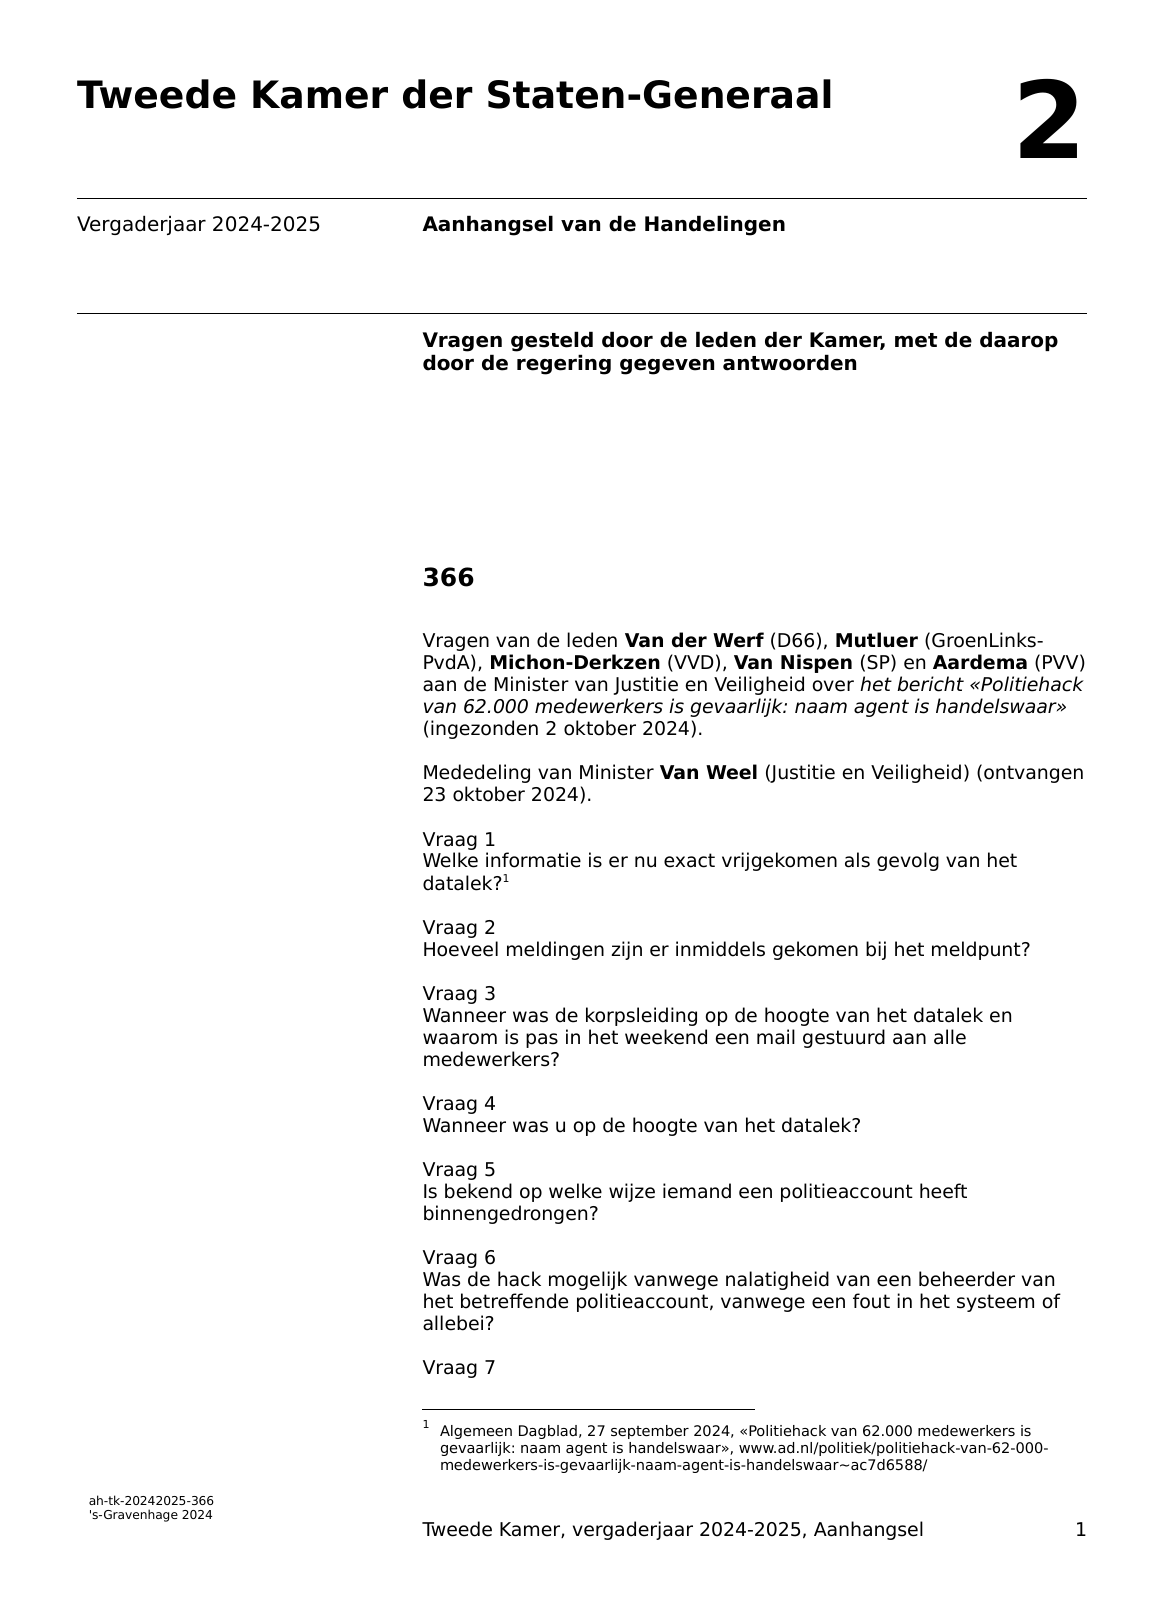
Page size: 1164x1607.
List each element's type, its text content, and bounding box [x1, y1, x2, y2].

text 's-Gravenhage 2024 [88, 1508, 323, 1522]
text Vraag 6 [422, 1247, 1087, 1269]
table_cell Aanhangsel van de Handelingen [422, 199, 1087, 313]
text Welke informatie is er nu exact vrijgekomen als gevolg van het datalek? [422, 850, 1087, 894]
table_cell Vergaderjaar 2024-2025 [77, 199, 422, 313]
text Vraag 1 [422, 828, 1087, 850]
text Hoeveel meldingen zijn er inmiddels gekomen bij het meldpunt? [422, 938, 1087, 961]
text Vraag 2 [422, 917, 1087, 938]
text Vraag 7 [422, 1357, 1087, 1379]
text Vragen van de leden Van der Werf (D66), Mutluer (GroenLinks-PvdA), Michon-Derkzen (VVD), Van Nispen (SP) en Aardema (PVV) aan de Minister van Justitie en Veiligheid over het bericht «Politiehack van 62.000 medewerkers is gevaarlijk: naam agent is handelswaar» (ingezonden 2 oktober 2024). [422, 630, 1087, 740]
text Wanneer was u op de hoogte van het datalek? [422, 1115, 1087, 1137]
text Vraag 5 [422, 1159, 1087, 1181]
text Vraag 4 [422, 1093, 1087, 1115]
table_header 2 [886, 59, 1087, 198]
table_cell Vragen gesteld door de leden der Kamer, met de daarop door de regering gegeven antwoorden [422, 314, 1087, 375]
text Wanneer was de korpsleiding op de hoogte van het datalek en waarom is pas in het weekend een mail gestuurd aan alle medewerkers? [422, 1005, 1087, 1071]
table_header Tweede Kamer der Staten-Generaal [77, 59, 886, 198]
text Vraag 3 [422, 983, 1087, 1005]
text Was de hack mogelijk vanwege nalatigheid van een beheerder van het betreffende politieaccount, vanwege een fout in het systeem of allebei? [422, 1269, 1087, 1335]
text Mededeling van Minister Van Weel (Justitie en Veiligheid) (ontvangen 23 oktober 2024). [422, 762, 1087, 806]
text Is bekend op welke wijze iemand een politieaccount heeft binnengedrongen? [422, 1181, 1087, 1225]
table_cell [77, 314, 422, 375]
text Algemeen Dagblad, 27 september 2024, «Politiehack van 62.000 medewerkers is gevaarlijk: naam agent is handelswaar», www.ad.nl/politiek/politiehack-van-62-000-medewerkers-is-gevaarlijk-naam-agent-is-handelswaar~ac7d6588/ [422, 1418, 1087, 1474]
text 366 [422, 563, 1087, 592]
text ah-tk-20242025-366 [88, 1494, 323, 1508]
